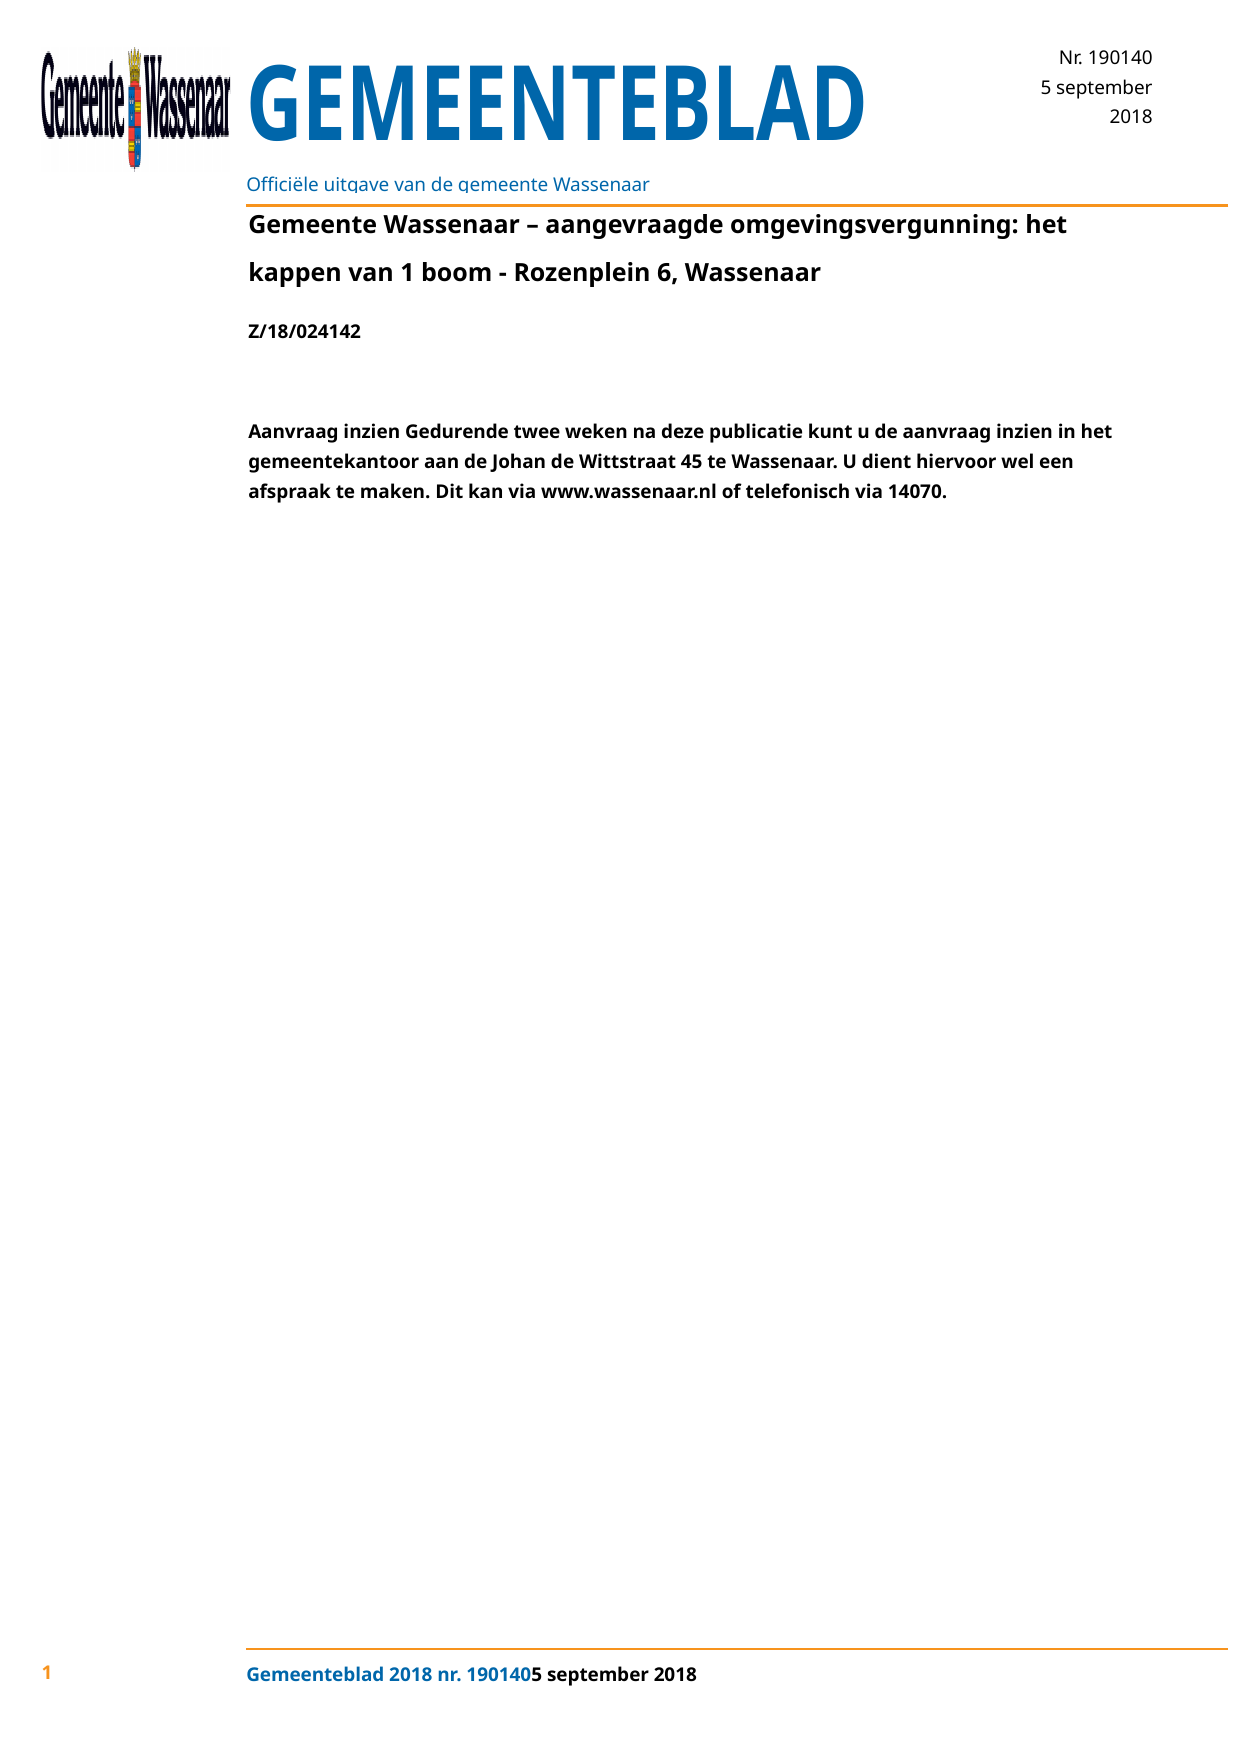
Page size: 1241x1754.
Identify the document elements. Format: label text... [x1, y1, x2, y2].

text Aanvraag inzien Gedurende twee weken na deze publicatie kunt u de aanvraag inzien in het gemeentekantoor aan de Johan de Wittstraat 45 te Wassenaar. U dient hiervoor wel een afspraak te maken. Dit kan via www.wassenaar.nl of telefonisch via 14070. [248, 419, 1152, 504]
text Gemeente Wassenaar – aangevraagde omgevingsvergunning: het kappen van 1 boom - Rozenplein 6, Wassenaar [248, 207, 1152, 288]
text Z/18/024142 [248, 318, 1152, 344]
picture [41, 47, 231, 172]
